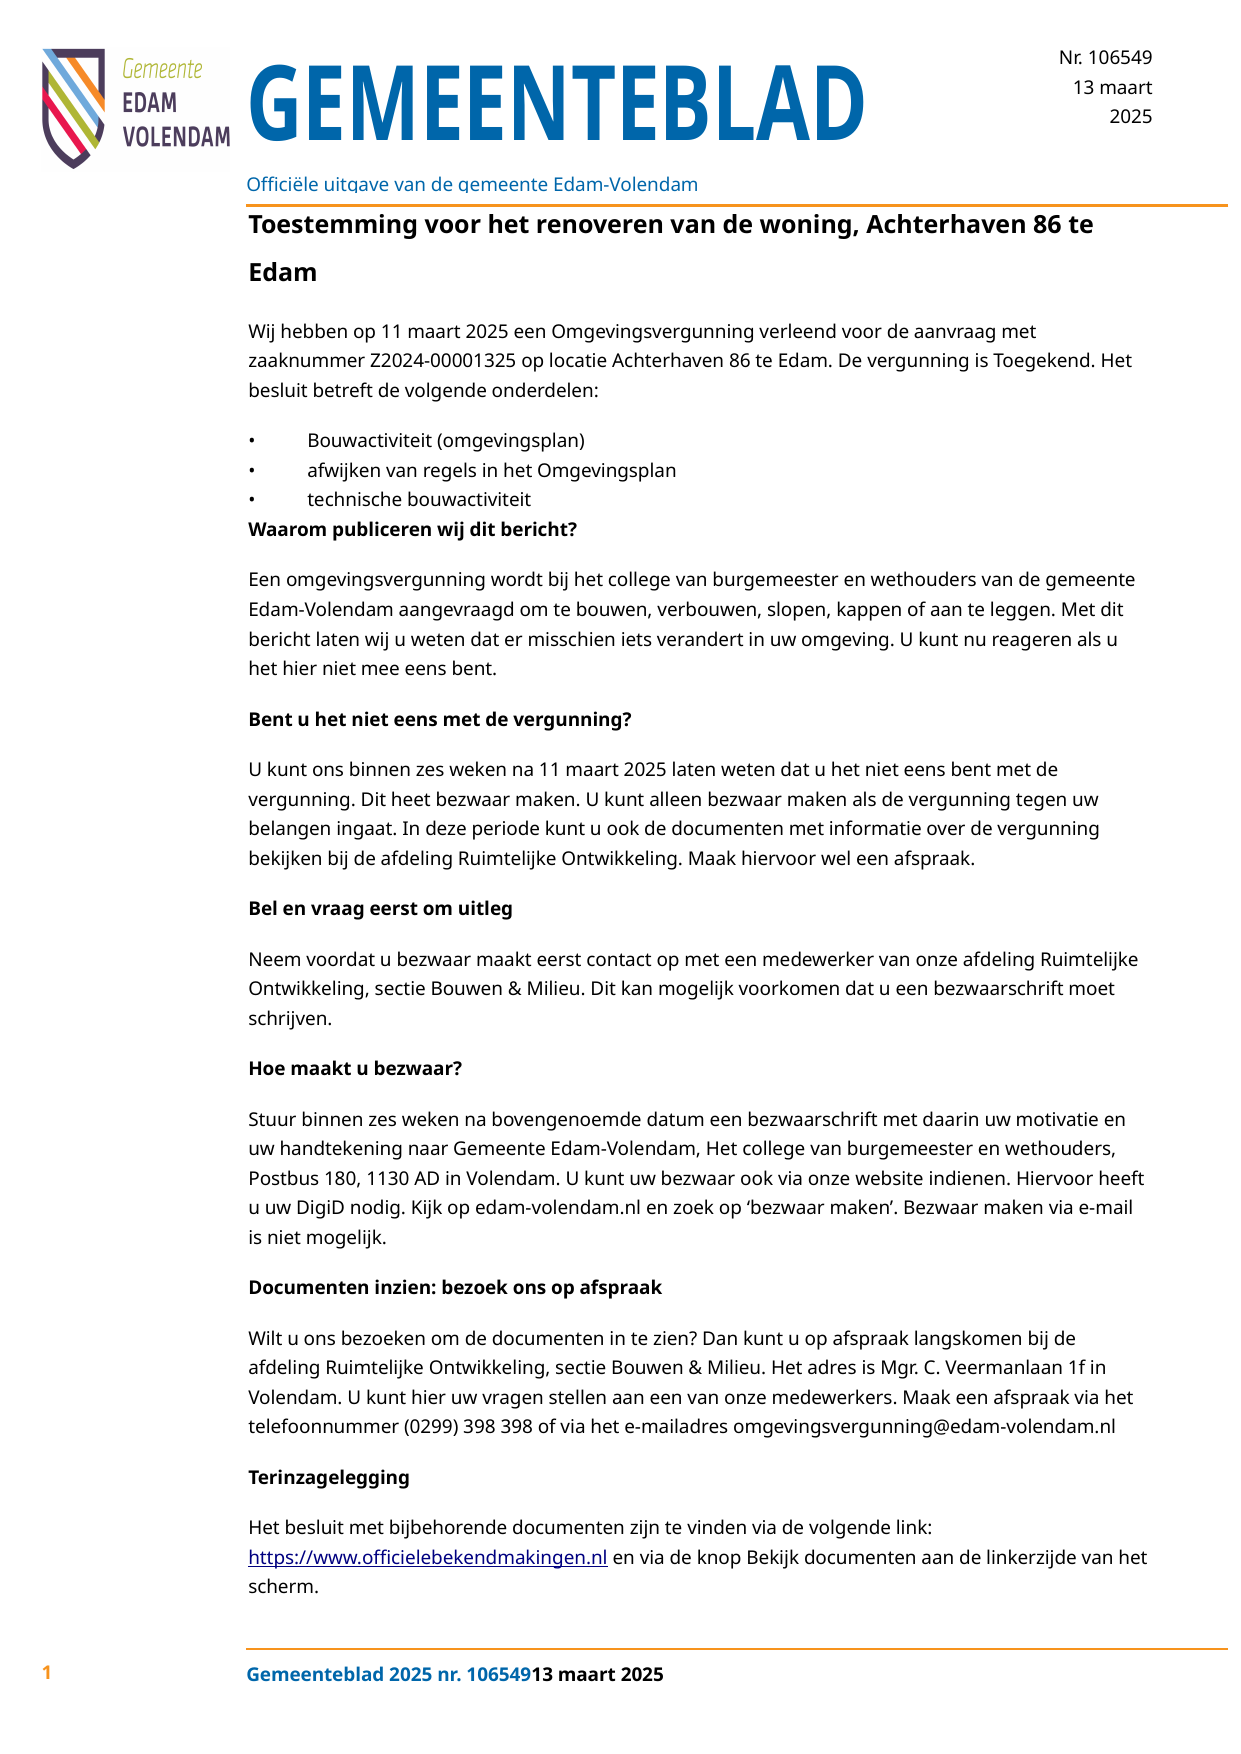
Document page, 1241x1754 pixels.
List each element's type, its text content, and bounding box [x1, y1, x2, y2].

text Het besluit met bijbehorende documenten zijn te vinden via de volgende link: https://www.officielebekendmakingen.nl en via de knop Bekijk documenten aan de linkerzijde van het scherm. [248, 1514, 1152, 1599]
text Terinzagelegging [248, 1464, 1152, 1490]
list technische bouwactiviteit [248, 487, 1152, 512]
text Neem voordat u bezwaar maakt eerst contact op met een medewerker van onze afdeling Ruimtelijke Ontwikkeling, sectie Bouwen & Milieu. Dit kan mogelijk voorkomen dat u een bezwaarschrift moet schrijven. [248, 946, 1152, 1031]
text Hoe maakt u bezwaar? [248, 1055, 1152, 1081]
text Een omgevingsvergunning wordt bij het college van burgemeester en wethouders van de gemeente Edam-Volendam aangevraagd om te bouwen, verbouwen, slopen, kappen of aan te leggen. Met dit bericht laten wij u weten dat er misschien iets verandert in uw omgeving. U kunt nu reageren als u het hier niet mee eens bent. [248, 567, 1152, 681]
text Wilt u ons bezoeken om de documenten in te zien? Dan kunt u op afspraak langskomen bij de afdeling Ruimtelijke Ontwikkeling, sectie Bouwen & Milieu. Het adres is Mgr. C. Veermanlaan 1f in Volendam. U kunt hier uw vragen stellen aan een van onze medewerkers. Maak een afspraak via het telefoonnummer (0299) 398 398 of via het e-mailadres omgevingsvergunning@edam-volendam.nl [248, 1325, 1152, 1439]
list Bouwactiviteit (omgevingsplan) [248, 427, 1152, 453]
text Documenten inzien: bezoek ons op afspraak [248, 1274, 1152, 1300]
text Wij hebben op 11 maart 2025 een Omgevingsvergunning verleend voor de aanvraag met zaaknummer Z2024-00001325 op locatie Achterhaven 86 te Edam. De vergunning is Toegekend. Het besluit betreft de volgende onderdelen: [248, 318, 1152, 403]
text U kunt ons binnen zes weken na 11 maart 2025 laten weten dat u het niet eens bent met de vergunning. Dit heet bezwaar maken. U kunt alleen bezwaar maken als de vergunning tegen uw belangen ingaat. In deze periode kunt u ook de documenten met informatie over de vergunning bekijken bij de afdeling Ruimtelijke Ontwikkeling. Maak hiervoor wel een afspraak. [248, 756, 1152, 871]
text Bel en vraag eerst om uitleg [248, 895, 1152, 921]
text Bent u het niet eens met de vergunning? [248, 706, 1152, 732]
text Toestemming voor het renoveren van de woning, Achterhaven 86 te Edam [248, 207, 1152, 288]
picture [41, 47, 231, 172]
list afwijken van regels in het Omgevingsplan [248, 457, 1152, 483]
text Waarom publiceren wij dit bericht? [248, 516, 1152, 542]
text Stuur binnen zes weken na bovengenoemde datum een bezwaarschrift met daarin uw motivatie en uw handtekening naar Gemeente Edam-Volendam, Het college van burgemeester en wethouders, Postbus 180, 1130 AD in Volendam. U kunt uw bezwaar ook via onze website indienen. Hiervoor heeft u uw DigiD nodig. Kijk op edam-volendam.nl en zoek op ‘bezwaar maken’. Bezwaar maken via e-mail is niet mogelijk. [248, 1106, 1152, 1250]
